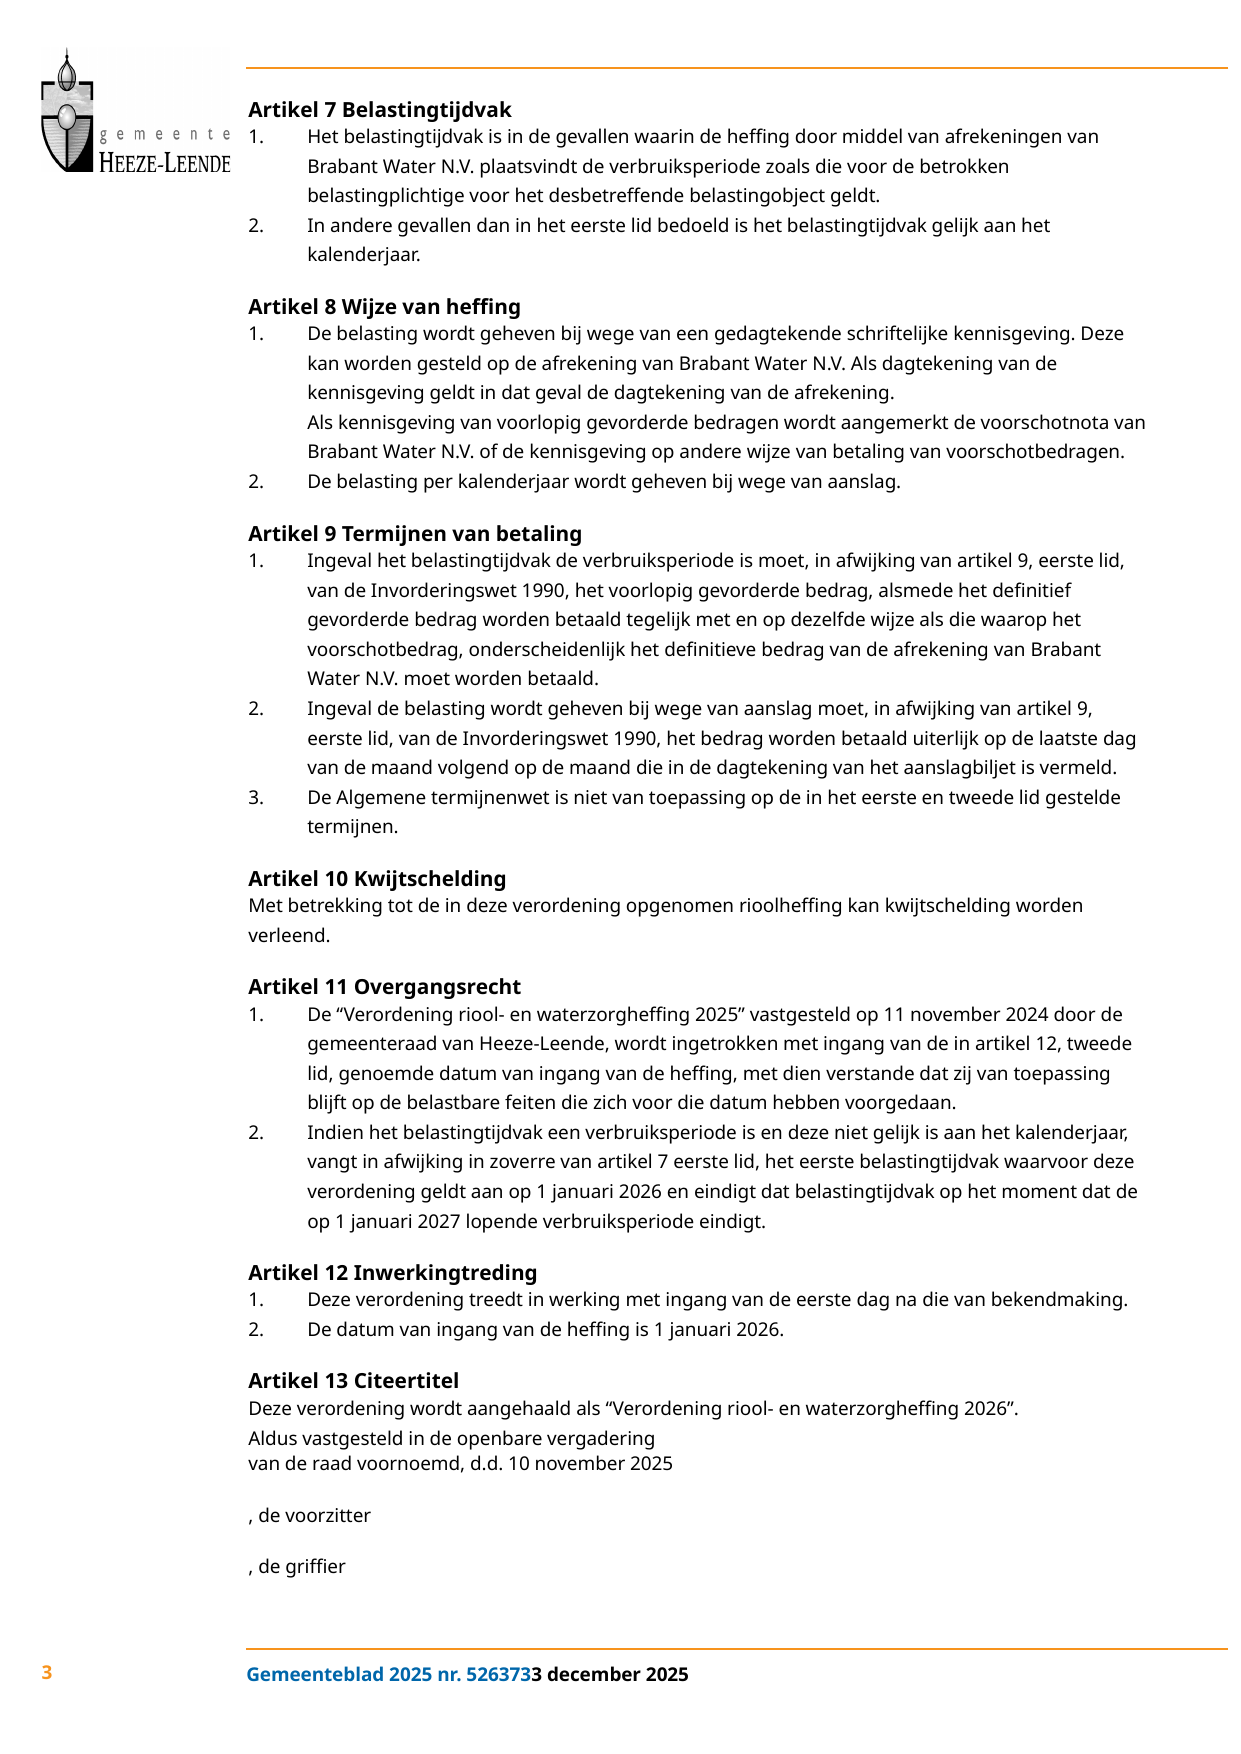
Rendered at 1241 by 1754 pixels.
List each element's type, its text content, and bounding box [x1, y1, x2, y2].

list De Algemene termijnenwet is niet van toepassing op de in het eerste en tweede lid gestelde termijnen. [248, 784, 1152, 839]
text Artikel 12 Inwerkingtreding [248, 1258, 1152, 1287]
list Ingeval het belastingtijdvak de verbruiksperiode is moet, in afwijking van artikel 9, eerste lid, van de Invorderingswet 1990, het voorlopig gevorderde bedrag, alsmede het definitief gevorderde bedrag worden betaald tegelijk met en op dezelfde wijze als die waarop het voorschotbedrag, onderscheidenlijk het definitieve bedrag van de afrekening van Brabant Water N.V. moet worden betaald. [248, 547, 1152, 691]
list Ingeval de belasting wordt geheven bij wege van aanslag moet, in afwijking van artikel 9, eerste lid, van de Invorderingswet 1990, het bedrag worden betaald uiterlijk op de laatste dag van de maand volgend op de maand die in de dagtekening van het aanslagbiljet is vermeld. [248, 695, 1152, 780]
list De belasting per kalenderjaar wordt geheven bij wege van aanslag. [248, 468, 1152, 494]
text Deze verordening wordt aangehaald als “Verordening riool- en waterzorgheffing 2026”. [248, 1395, 1152, 1421]
list Het belastingtijdvak is in de gevallen waarin de heffing door middel van afrekeningen van Brabant Water N.V. plaatsvindt de verbruiksperiode zoals die voor de betrokken belastingplichtige voor het desbetreffende belastingobject geldt. [248, 123, 1152, 208]
text Artikel 11 Overgangsrecht [248, 972, 1152, 1001]
text Artikel 9 Termijnen van betaling [248, 519, 1152, 547]
list Deze verordening treedt in werking met ingang van de eerste dag na die van bekendmaking. [248, 1287, 1152, 1312]
list Indien het belastingtijdvak een verbruiksperiode is en deze niet gelijk is aan het kalenderjaar, vangt in afwijking in zoverre van artikel 7 eerste lid, het eerste belastingtijdvak waarvoor deze verordening geldt aan op 1 januari 2026 en eindigt dat belastingtijdvak op het moment dat de op 1 januari 2027 lopende verbruiksperiode eindigt. [248, 1119, 1152, 1233]
text Met betrekking tot de in deze verordening opgenomen rioolheffing kan kwijtschelding worden verleend. [248, 892, 1152, 948]
list De “Verordening riool- en waterzorgheffing 2025” vastgesteld op 11 november 2024 door de gemeenteraad van Heeze-Leende, wordt ingetrokken met ingang van de in artikel 12, tweede lid, genoemde datum van ingang van de heffing, met dien verstande dat zij van toepassing blijft op de belastbare feiten die zich voor die datum hebben voorgedaan. [248, 1001, 1152, 1115]
text Artikel 8 Wijze van heffing [248, 292, 1152, 320]
list Als kennisgeving van voorlopig gevorderde bedragen wordt aangemerkt de voorschotnota van Brabant Water N.V. of de kennisgeving op andere wijze van betaling van voorschotbedragen. [248, 409, 1152, 464]
text Artikel 10 Kwijtschelding [248, 864, 1152, 892]
text Aldus vastgesteld in de openbare vergadering [248, 1425, 1152, 1450]
text van de raad voornoemd, d.d. 10 november 2025 [248, 1450, 1152, 1476]
text Artikel 13 Citeertitel [248, 1367, 1152, 1395]
picture [41, 47, 231, 172]
list De belasting wordt geheven bij wege van een gedagtekende schriftelijke kennisgeving. Deze kan worden gesteld op de afrekening van Brabant Water N.V. Als dagtekening van de kennisgeving geldt in dat geval de dagtekening van de afrekening. [248, 320, 1152, 405]
list In andere gevallen dan in het eerste lid bedoeld is het belastingtijdvak gelijk aan het kalenderjaar. [248, 212, 1152, 267]
text Artikel 7 Belastingtijdvak [248, 95, 1152, 123]
text , de griffier [248, 1553, 1152, 1579]
text , de voorzitter [248, 1502, 1152, 1528]
list De datum van ingang van de heffing is 1 januari 2026. [248, 1316, 1152, 1342]
